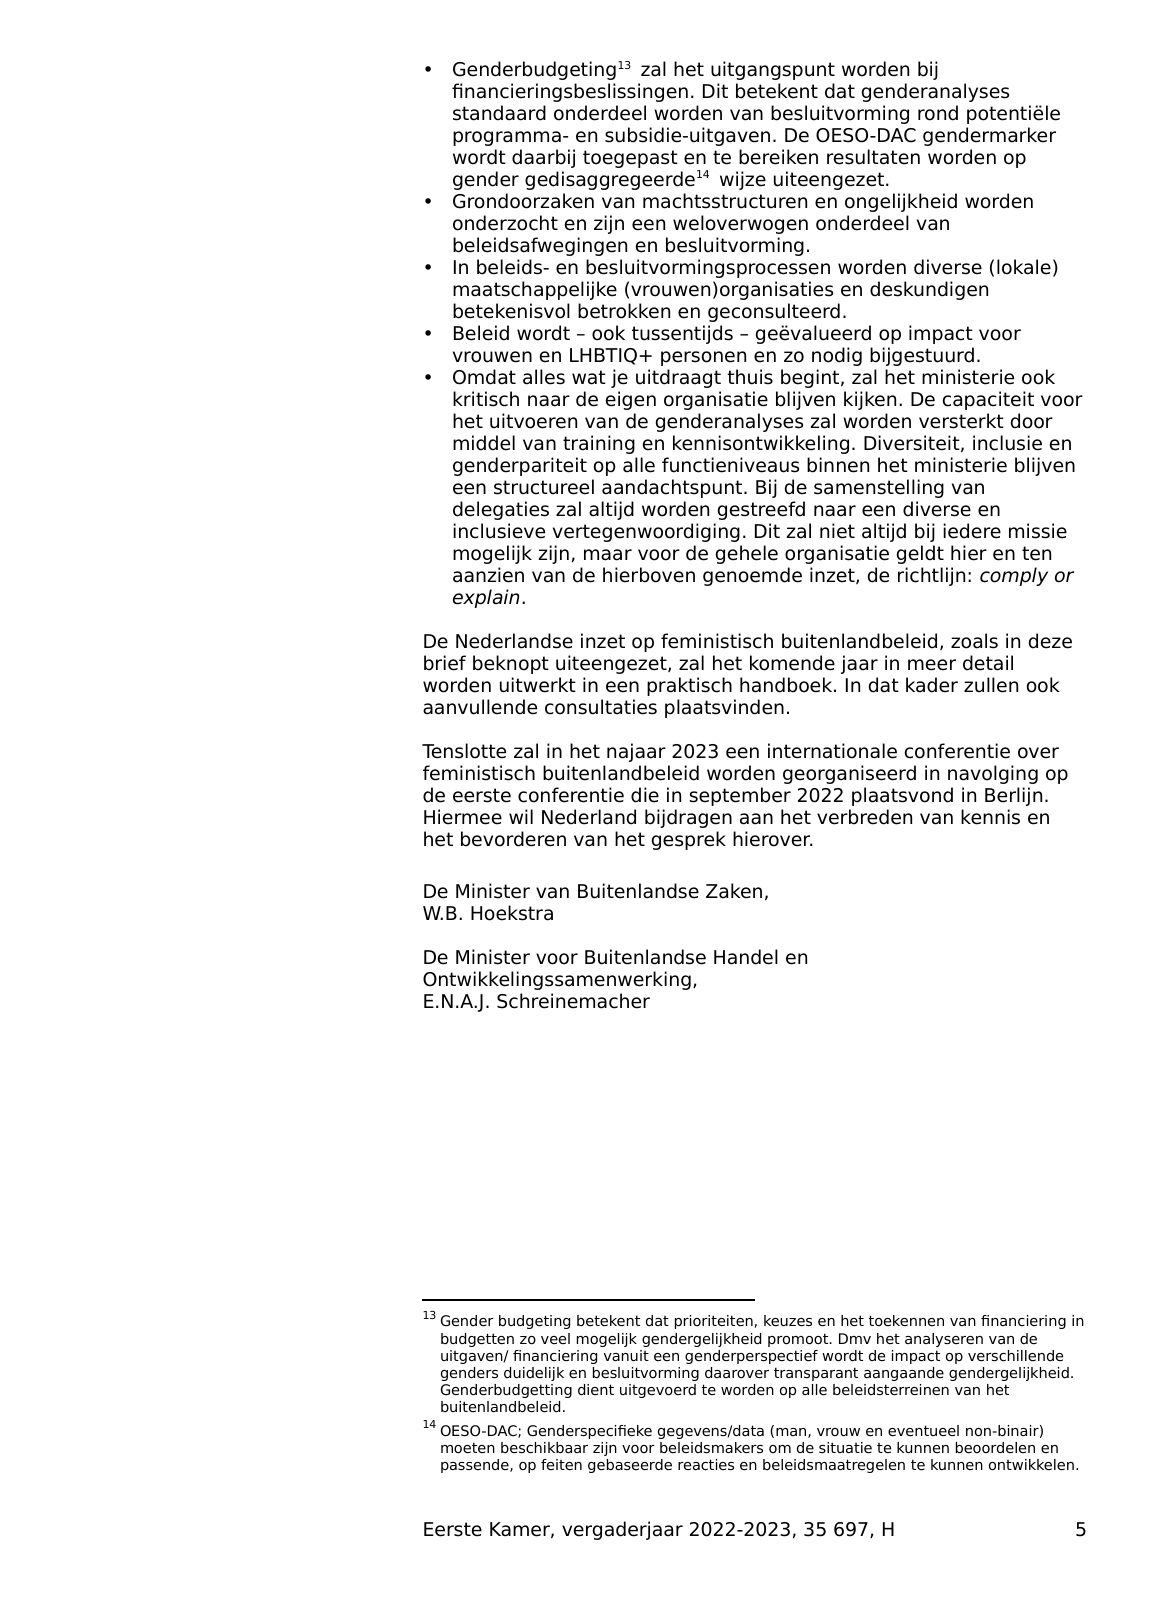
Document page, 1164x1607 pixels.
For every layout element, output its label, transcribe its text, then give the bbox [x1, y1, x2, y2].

text De Minister van Buitenlandse Zaken, W.B. Hoekstra [422, 881, 1087, 925]
text • In beleids- en besluitvormingsprocessen worden diverse (lokale) maatschappelijke (vrouwen)organisaties en deskundigen betekenisvol betrokken en geconsulteerd. [422, 257, 1087, 323]
text • Genderbudgeting zal het uitgangspunt worden bij financieringsbeslissingen. Dit betekent dat genderanalyses standaard onderdeel worden van besluitvorming rond potentiële programma- en subsidie-uitgaven. De OESO-DAC gendermarker wordt daarbij toegepast en te bereiken resultaten worden op gender gedisaggregeerde wijze uiteengezet. [422, 59, 1087, 191]
text De Minister voor Buitenlandse Handel en Ontwikkelingssamenwerking, E.N.A.J. Schreinemacher [422, 947, 1087, 1013]
text • Grondoorzaken van machtsstructuren en ongelijkheid worden onderzocht en zijn een weloverwogen onderdeel van beleidsafwegingen en besluitvorming. [422, 191, 1087, 257]
text • Omdat alles wat je uitdraagt thuis begint, zal het ministerie ook kritisch naar de eigen organisatie blijven kijken. De capaciteit voor het uitvoeren van de genderanalyses zal worden versterkt door middel van training en kennisontwikkeling. Diversiteit, inclusie en genderpariteit op alle functieniveaus binnen het ministerie blijven een structureel aandachtspunt. Bij de samenstelling van delegaties zal altijd worden gestreefd naar een diverse en inclusieve vertegenwoordiging. Dit zal niet altijd bij iedere missie mogelijk zijn, maar voor de gehele organisatie geldt hier en ten aanzien van de hierboven genoemde inzet, de richtlijn: comply or explain. [422, 367, 1087, 608]
text OESO-DAC; Genderspecifieke gegevens/data (man, vrouw en eventueel non-binair) moeten beschikbaar zijn voor beleidsmakers om de situatie te kunnen beoordelen en passende, op feiten gebaseerde reacties en beleidsmaatregelen te kunnen ontwikkelen. [422, 1418, 1087, 1474]
text • Beleid wordt – ook tussentijds – geëvalueerd op impact voor vrouwen en LHBTIQ+ personen en zo nodig bijgestuurd. [422, 323, 1087, 367]
text Gender budgeting betekent dat prioriteiten, keuzes en het toekennen van financiering in budgetten zo veel mogelijk gendergelijkheid promoot. Dmv het analyseren van de uitgaven/ financiering vanuit een genderperspectief wordt de impact op verschillende genders duidelijk en besluitvorming daarover transparant aangaande gendergelijkheid. Genderbudgetting dient uitgevoerd te worden op alle beleidsterreinen van het buitenlandbeleid. [422, 1309, 1087, 1416]
text De Nederlandse inzet op feministisch buitenlandbeleid, zoals in deze brief beknopt uiteengezet, zal het komende jaar in meer detail worden uitwerkt in een praktisch handboek. In dat kader zullen ook aanvullende consultaties plaatsvinden. [422, 631, 1087, 719]
text Tenslotte zal in het najaar 2023 een internationale conferentie over feministisch buitenlandbeleid worden georganiseerd in navolging op de eerste conferentie die in september 2022 plaatsvond in Berlijn. Hiermee wil Nederland bijdragen aan het verbreden van kennis en het bevorderen van het gesprek hierover. [422, 741, 1087, 851]
